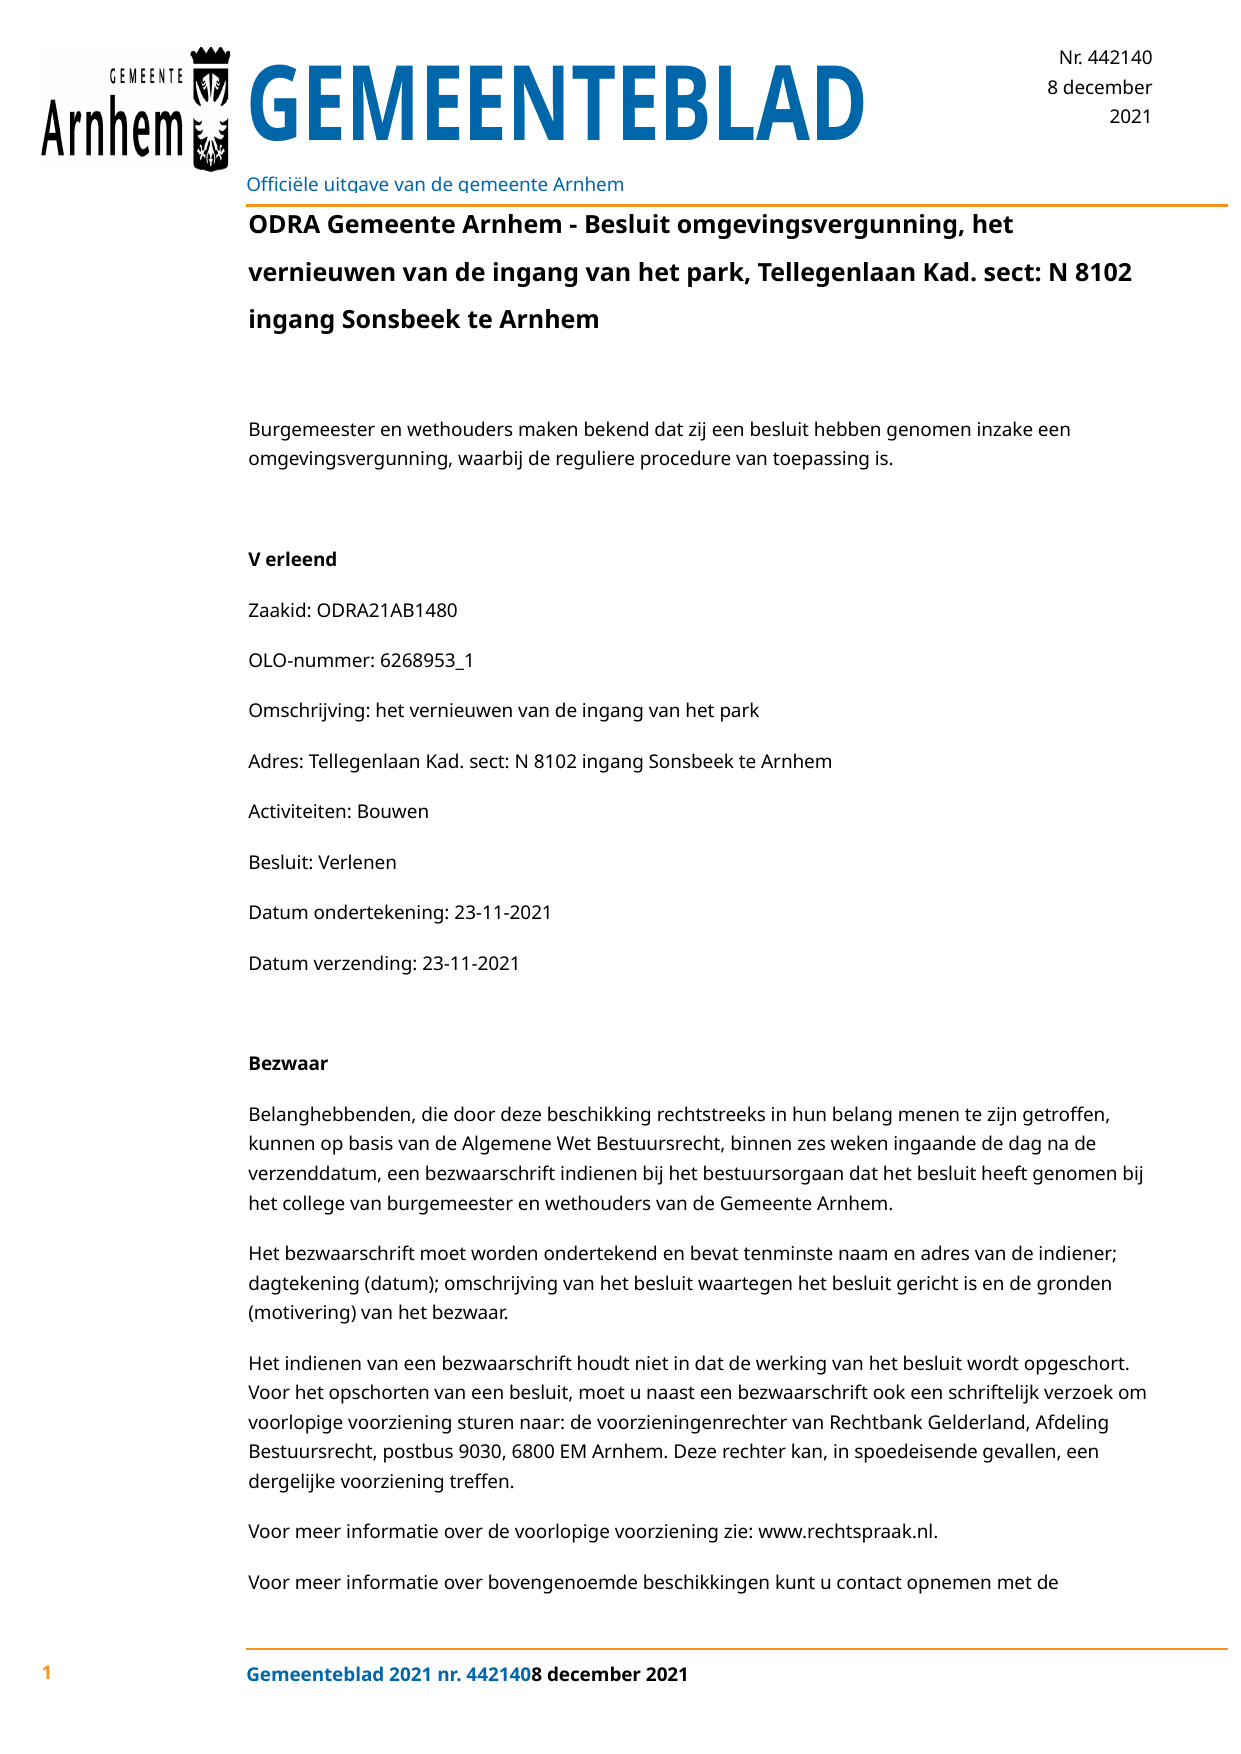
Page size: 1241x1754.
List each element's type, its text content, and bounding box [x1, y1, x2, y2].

text Datum verzending: 23-11-2021 [248, 950, 1152, 975]
text Bezwaar [248, 1051, 1152, 1076]
text Adres: Tellegenlaan Kad. sect: N 8102 ingang Sonsbeek te Arnhem [248, 748, 1152, 774]
picture [41, 47, 231, 172]
text Belanghebbenden, die door deze beschikking rechtstreeks in hun belang menen te zijn getroffen, kunnen op basis van de Algemene Wet Bestuursrecht, binnen zes weken ingaande de dag na de verzenddatum, een bezwaarschrift indienen bij het bestuursorgaan dat het besluit heeft genomen bij het college van burgemeester en wethouders van de Gemeente Arnhem. [248, 1101, 1152, 1215]
text ODRA Gemeente Arnhem - Besluit omgevingsvergunning, het vernieuwen van de ingang van het park, Tellegenlaan Kad. sect: N 8102 ingang Sonsbeek te Arnhem [248, 207, 1152, 336]
text OLO-nummer: 6268953_1 [248, 647, 1152, 673]
text V erleend [248, 546, 1152, 572]
text Voor meer informatie over de voorlopige voorziening zie: www.rechtspraak.nl. [248, 1518, 1152, 1544]
text Besluit: Verlenen [248, 849, 1152, 874]
text Datum ondertekening: 23-11-2021 [248, 899, 1152, 925]
text Het bezwaarschrift moet worden ondertekend en bevat tenminste naam en adres van de indiener; dagtekening (datum); omschrijving van het besluit waartegen het besluit gericht is en de gronden (motivering) van het bezwaar. [248, 1240, 1152, 1325]
text Omschrijving: het vernieuwen van de ingang van het park [248, 698, 1152, 723]
text Zaakid: ODRA21AB1480 [248, 597, 1152, 622]
text Activiteiten: Bouwen [248, 798, 1152, 824]
text Voor meer informatie over bovengenoemde beschikkingen kunt u contact opnemen met de [248, 1569, 1152, 1594]
text Het indienen van een bezwaarschrift houdt niet in dat de werking van het besluit wordt opgeschort. Voor het opschorten van een besluit, moet u naast een bezwaarschrift ook een schriftelijk verzoek om voorlopige voorziening sturen naar: de voorzieningenrechter van Rechtbank Gelderland, Afdeling Bestuursrecht, postbus 9030, 6800 EM Arnhem. Deze rechter kan, in spoedeisende gevallen, een dergelijke voorziening treffen. [248, 1350, 1152, 1494]
text Burgemeester en wethouders maken bekend dat zij een besluit hebben genomen inzake een omgevingsvergunning, waarbij de reguliere procedure van toepassing is. [248, 416, 1152, 471]
